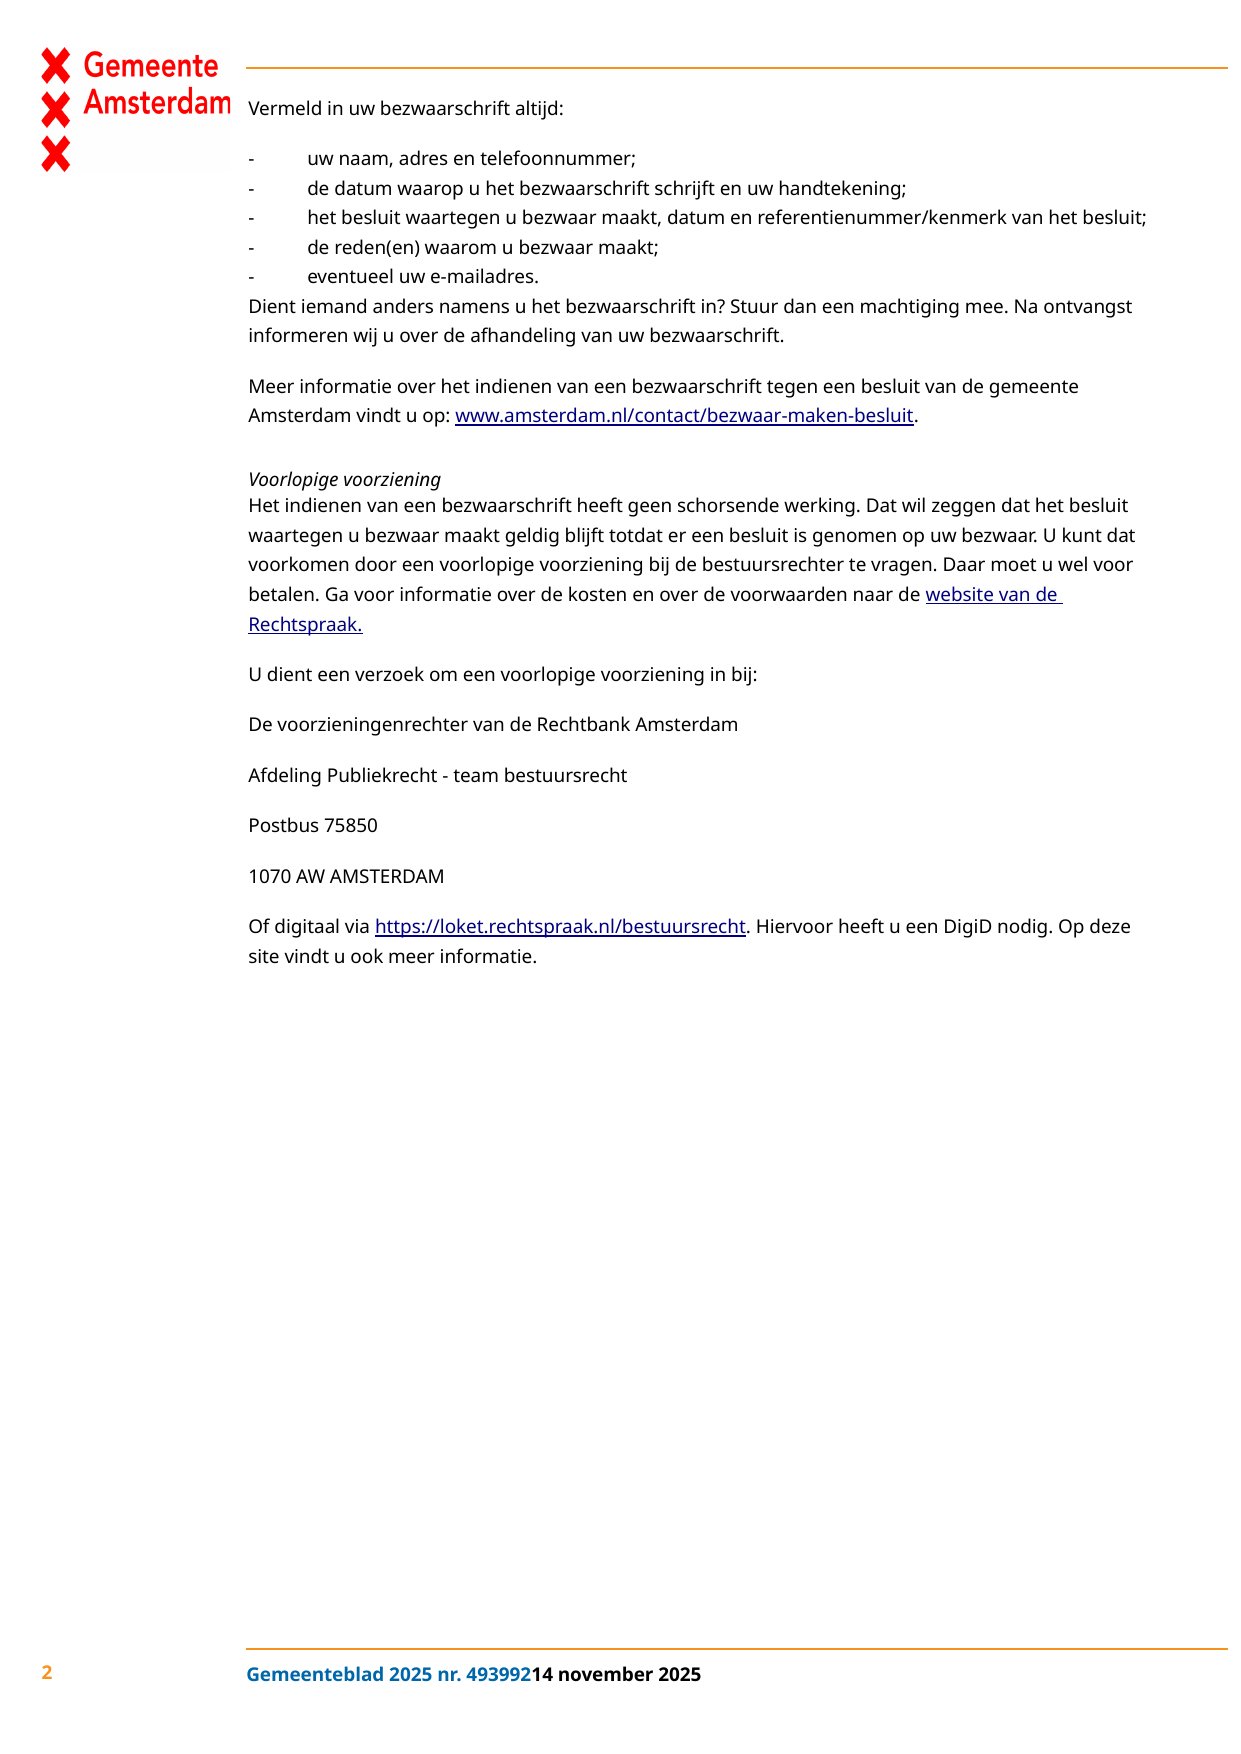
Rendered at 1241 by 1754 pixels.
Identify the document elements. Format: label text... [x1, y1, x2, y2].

text De voorzieningenrechter van de Rechtbank Amsterdam [248, 712, 1152, 737]
text Meer informatie over het indienen van een bezwaarschrift tegen een besluit van de gemeente Amsterdam vindt u op: www.amsterdam.nl/contact/bezwaar-maken-besluit. [248, 373, 1152, 428]
picture [41, 47, 231, 172]
list het besluit waartegen u bezwaar maakt, datum en referentienummer/kenmerk van het besluit; [248, 204, 1152, 230]
text Of digitaal via https://loket.rechtspraak.nl/bestuursrecht. Hiervoor heeft u een DigiD nodig. Op deze site vindt u ook meer informatie. [248, 913, 1152, 968]
text Postbus 75850 [248, 812, 1152, 838]
list uw naam, adres en telefoonnummer; [248, 145, 1152, 171]
text Vermeld in uw bezwaarschrift altijd: [248, 95, 1152, 121]
text Dient iemand anders namens u het bezwaarschrift in? Stuur dan een machtiging mee. Na ontvangst informeren wij u over de afhandeling van uw bezwaarschrift. [248, 293, 1152, 348]
text Het indienen van een bezwaarschrift heeft geen schorsende werking. Dat wil zeggen dat het besluit waartegen u bezwaar maakt geldig blijft totdat er een besluit is genomen op uw bezwaar. U kunt dat voorkomen door een voorlopige voorziening bij de bestuursrechter te vragen. Daar moet u wel voor betalen. Ga voor informatie over de kosten en over de voorwaarden naar de website van de Rechtspraak. [248, 492, 1152, 636]
text Afdeling Publiekrecht - team bestuursrecht [248, 762, 1152, 788]
list de datum waarop u het bezwaarschrift schrijft en uw handtekening; [248, 175, 1152, 201]
list de reden(en) waarom u bezwaar maakt; [248, 234, 1152, 260]
text Voorlopige voorziening [248, 467, 1152, 492]
text U dient een verzoek om een voorlopige voorziening in bij: [248, 661, 1152, 687]
text 1070 AW AMSTERDAM [248, 863, 1152, 888]
list eventueel uw e-mailadres. [248, 263, 1152, 289]
